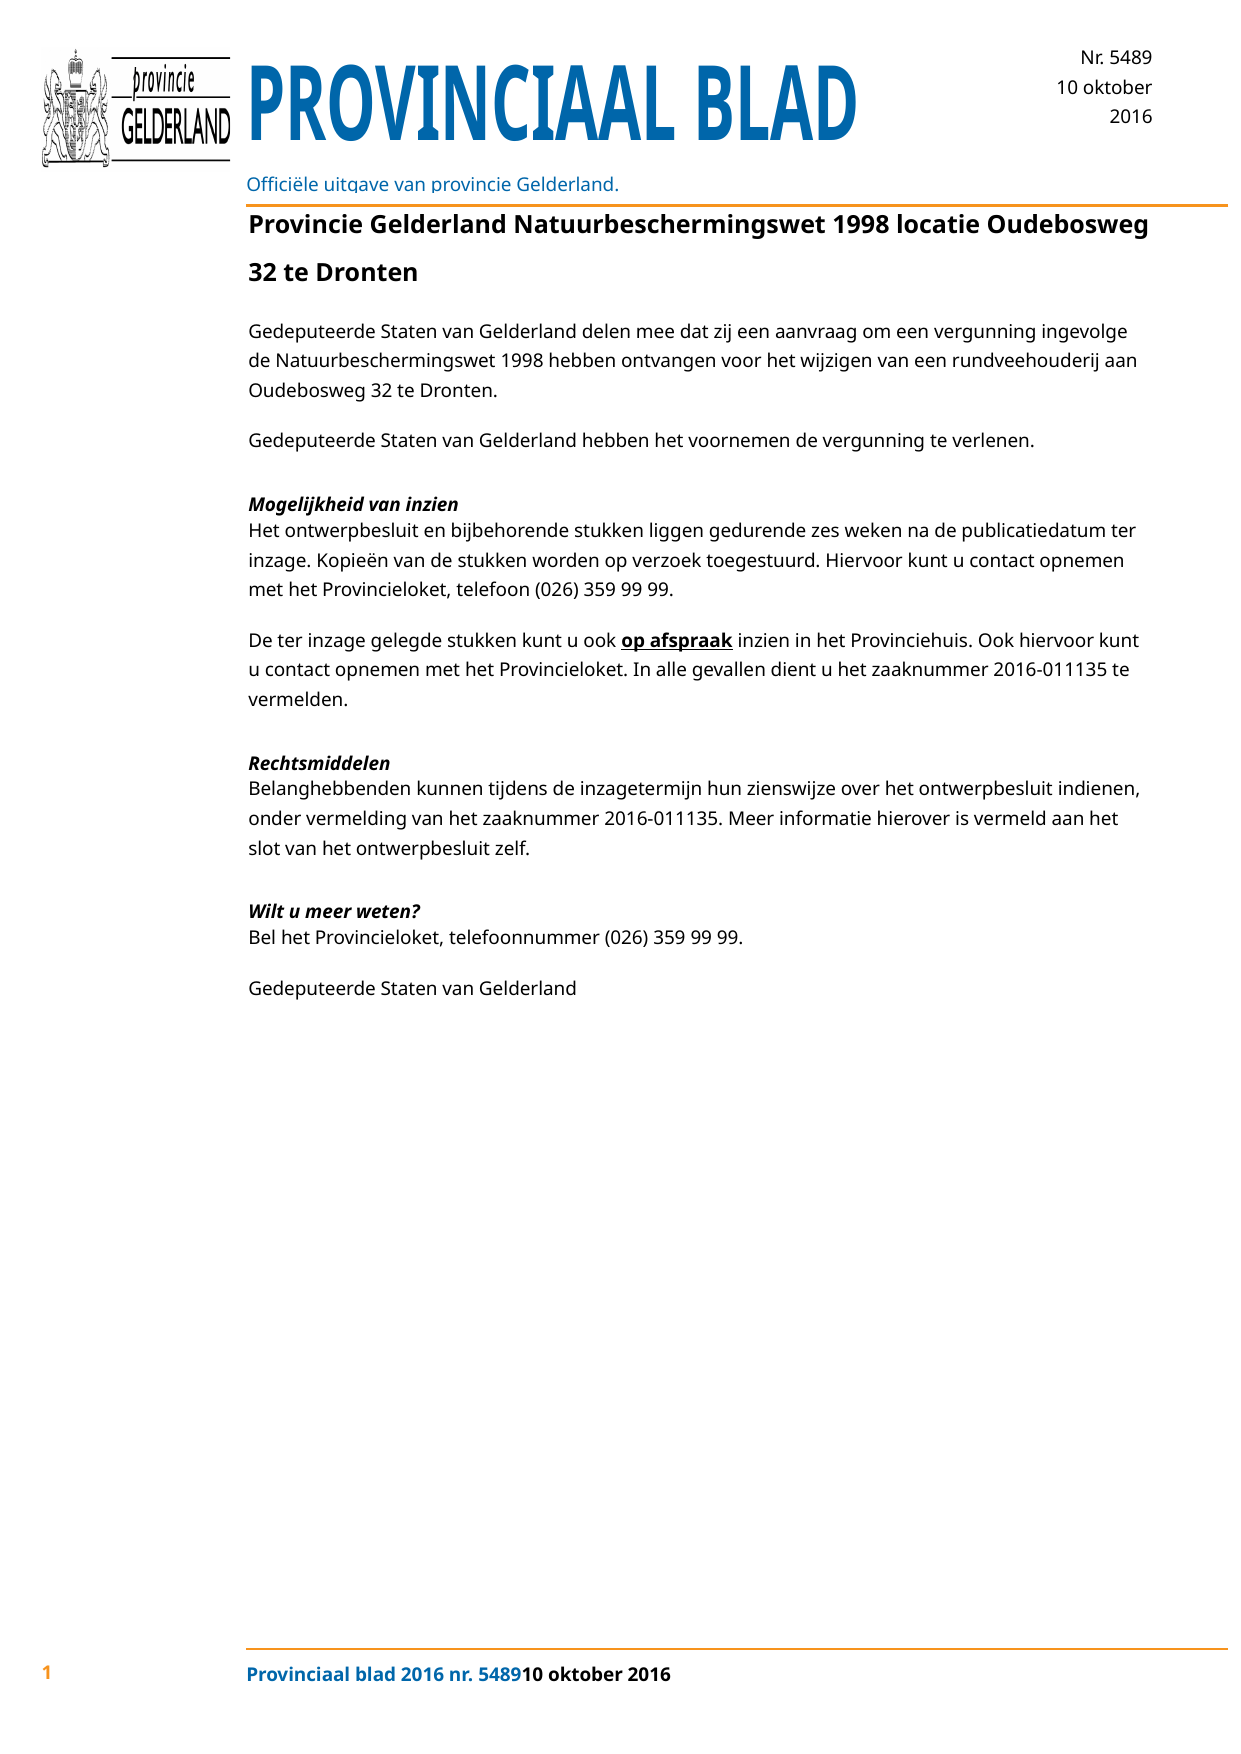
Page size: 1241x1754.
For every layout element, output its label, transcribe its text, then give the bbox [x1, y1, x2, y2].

text Rechtsmiddelen [248, 750, 1152, 776]
text Mogelijkheid van inzien [248, 491, 1152, 517]
text Gedeputeerde Staten van Gelderland delen mee dat zij een aanvraag om een vergunning ingevolge de Natuurbeschermingswet 1998 hebben ontvangen voor het wijzigen van een rundveehouderij aan Oudebosweg 32 te Dronten. [248, 318, 1152, 403]
text Bel het Provincieloket, telefoonnummer (026) 359 99 99. [248, 924, 1152, 950]
text De ter inzage gelegde stukken kunt u ook op afspraak inzien in het Provinciehuis. Ook hiervoor kunt u contact opnemen met het Provincieloket. In alle gevallen dient u het zaaknummer 2016-011135 te vermelden. [248, 627, 1152, 712]
text Belanghebbenden kunnen tijdens de inzagetermijn hun zienswijze over het ontwerpbesluit indienen, onder vermelding van het zaaknummer 2016-011135. Meer informatie hierover is vermeld aan het slot van het ontwerpbesluit zelf. [248, 776, 1152, 861]
text Het ontwerpbesluit en bijbehorende stukken liggen gedurende zes weken na de publicatiedatum ter inzage. Kopieën van de stukken worden op verzoek toegestuurd. Hiervoor kunt u contact opnemen met het Provincieloket, telefoon (026) 359 99 99. [248, 517, 1152, 602]
picture [41, 47, 231, 172]
text Gedeputeerde Staten van Gelderland hebben het voornemen de vergunning te verlenen. [248, 427, 1152, 453]
text Wilt u meer weten? [248, 899, 1152, 924]
text Gedeputeerde Staten van Gelderland [248, 975, 1152, 1001]
text Provincie Gelderland Natuurbeschermingswet 1998 locatie Oudebosweg 32 te Dronten [248, 207, 1152, 288]
